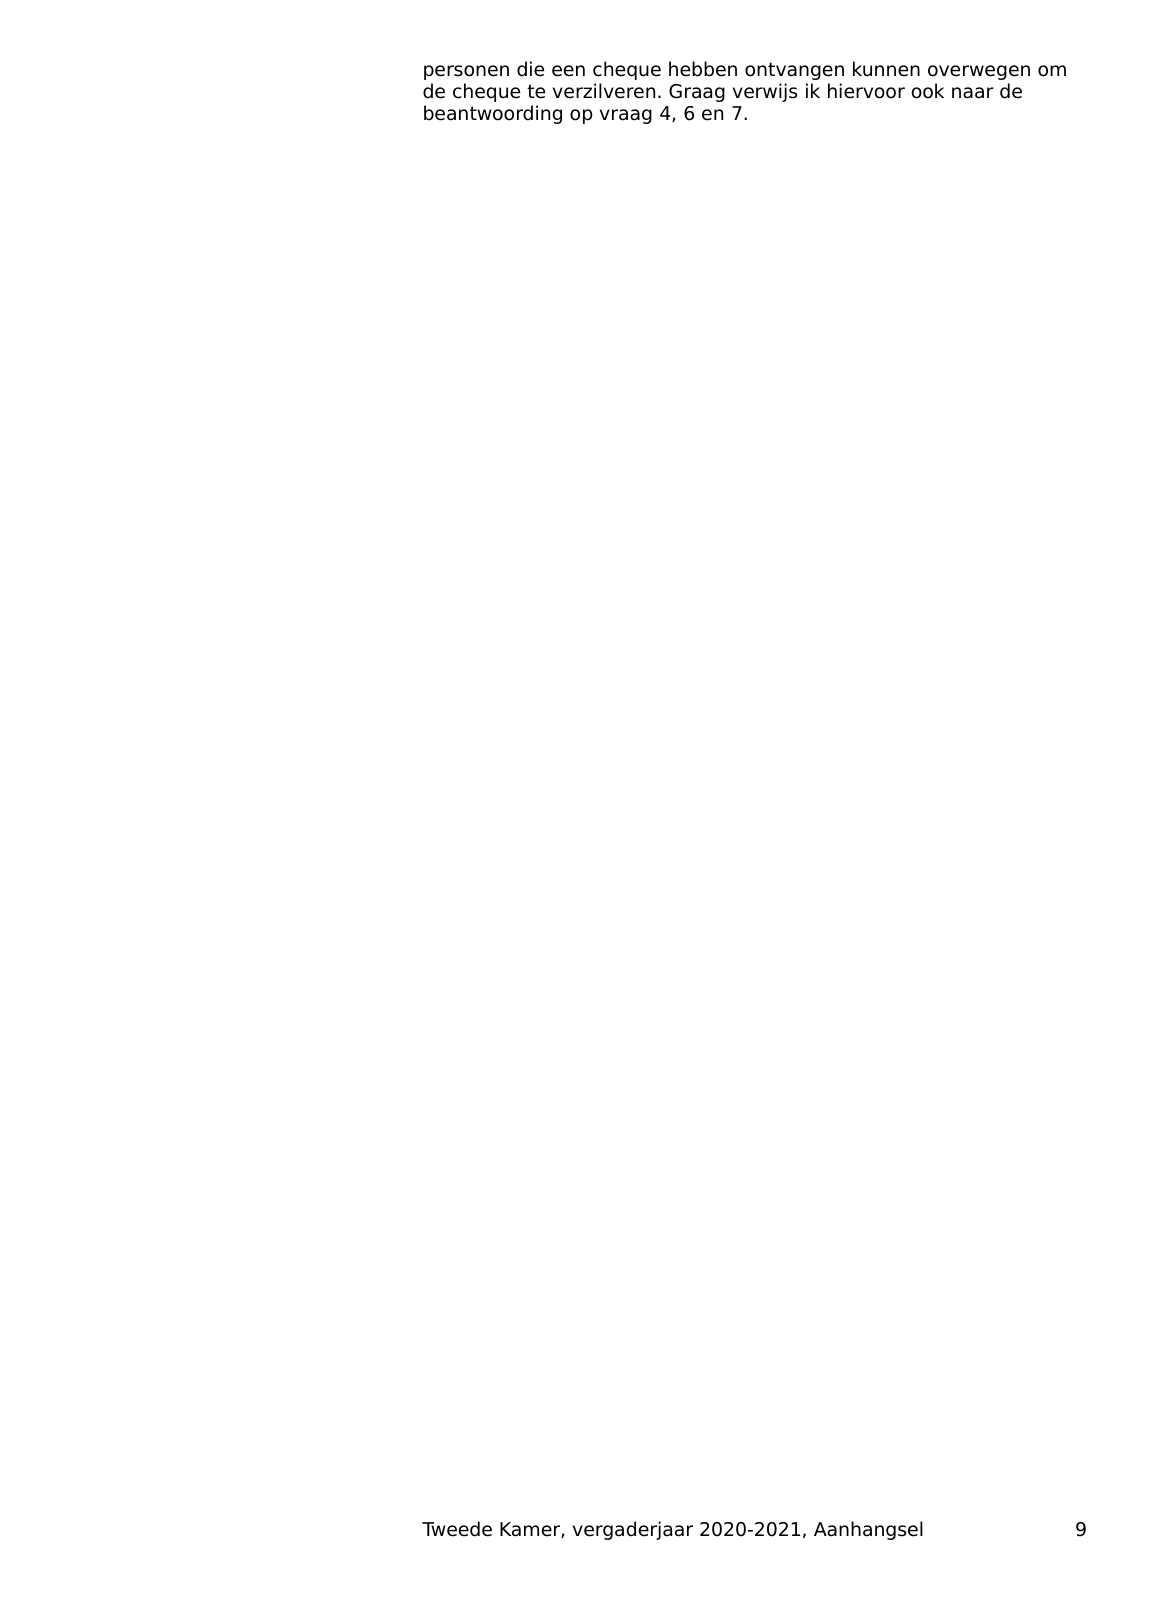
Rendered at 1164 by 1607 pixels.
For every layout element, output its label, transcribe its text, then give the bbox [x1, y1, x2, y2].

text personen die een cheque hebben ontvangen kunnen overwegen om de cheque te verzilveren. Graag verwijs ik hiervoor ook naar de beantwoording op vraag 4, 6 en 7. [422, 59, 1087, 125]
